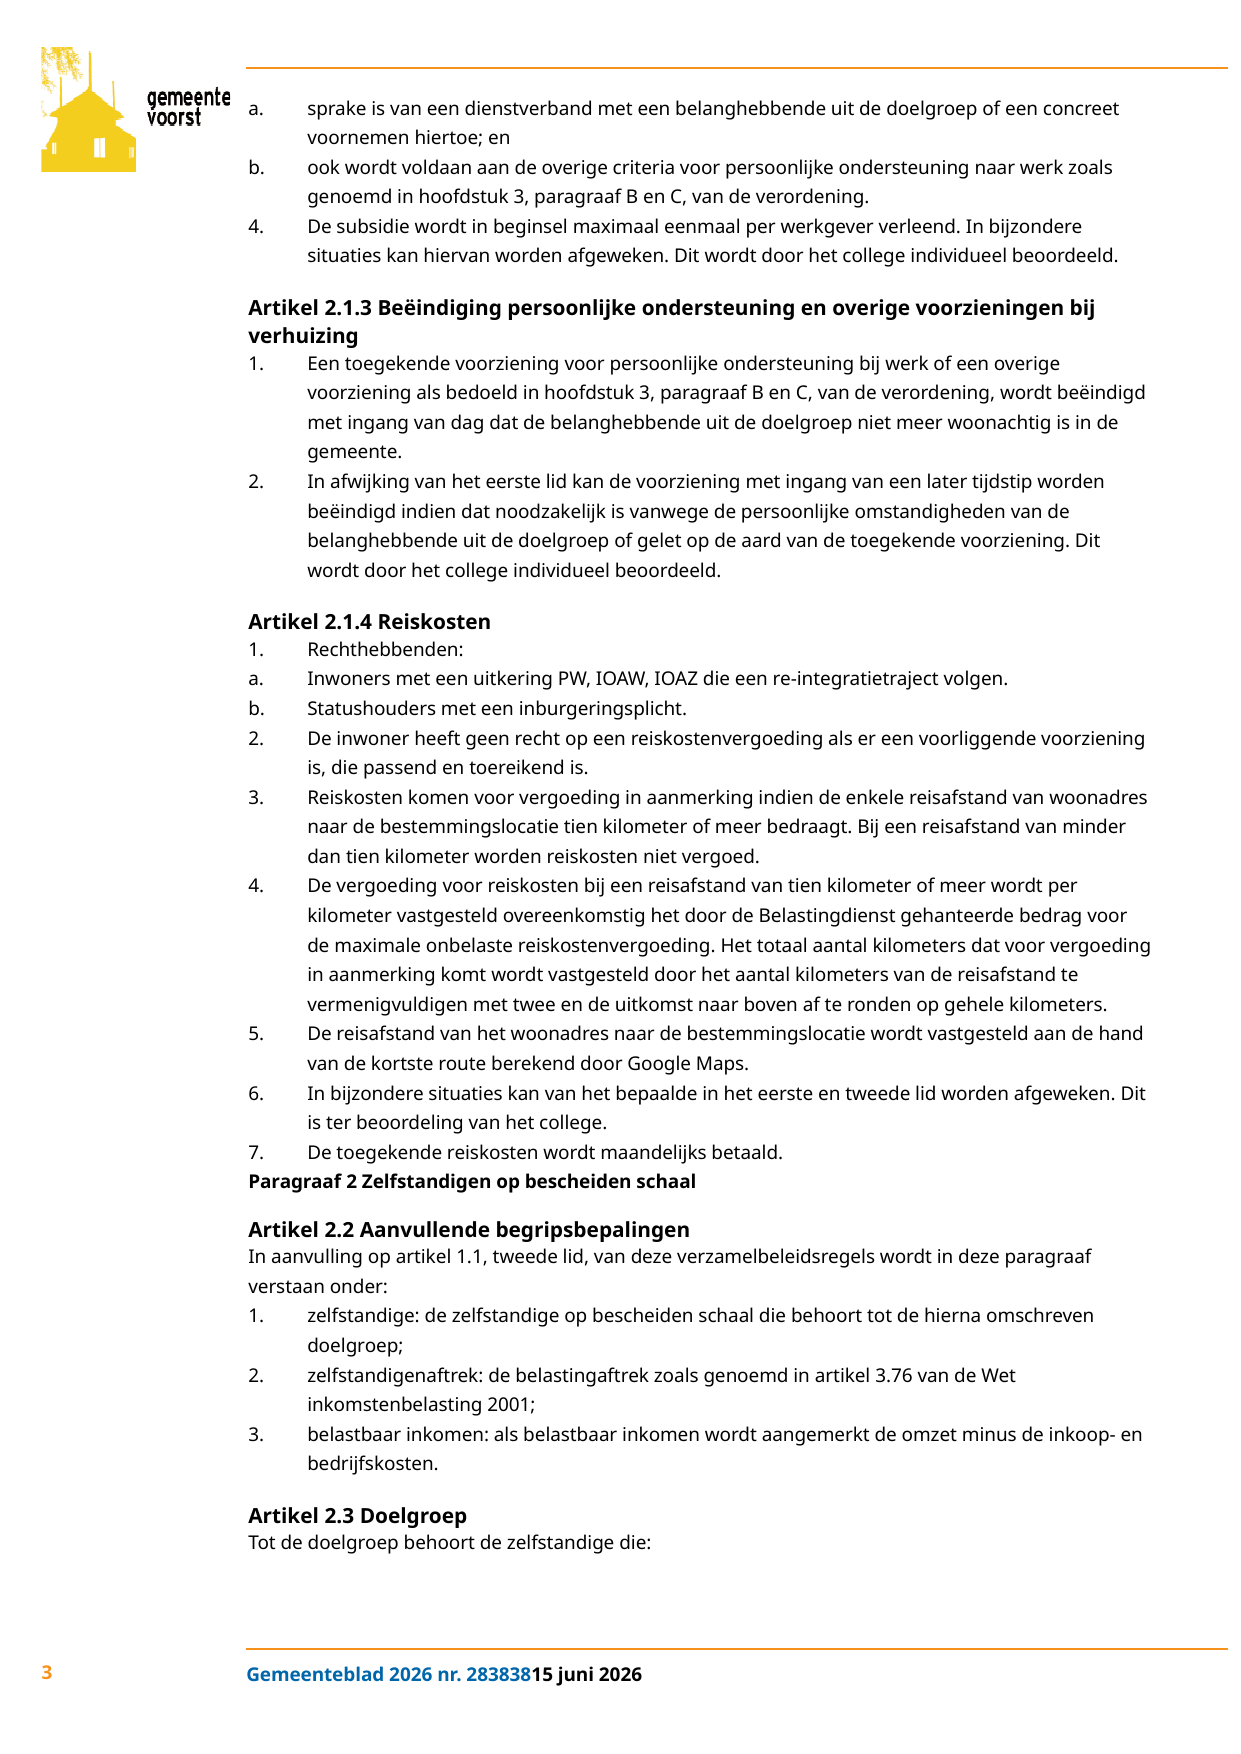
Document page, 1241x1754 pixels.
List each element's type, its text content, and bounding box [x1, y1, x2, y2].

list In bijzondere situaties kan van het bepaalde in het eerste en tweede lid worden afgeweken. Dit is ter beoordeling van het college. [248, 1080, 1152, 1135]
list De toegekende reiskosten wordt maandelijks betaald. [248, 1139, 1152, 1164]
list zelfstandigenaftrek: de belastingaftrek zoals genoemd in artikel 3.76 van de Wet inkomstenbelasting 2001; [248, 1362, 1152, 1417]
text Artikel 2.3 Doelgroep [248, 1501, 1152, 1529]
list De reisafstand van het woonadres naar de bestemmingslocatie wordt vastgesteld aan de hand van de kortste route berekend door Google Maps. [248, 1021, 1152, 1076]
list belastbaar inkomen: als belastbaar inkomen wordt aangemerkt de omzet minus de inkoop- en bedrijfskosten. [248, 1421, 1152, 1476]
list Statushouders met een inburgeringsplicht. [248, 695, 1152, 721]
list Een toegekende voorziening voor persoonlijke ondersteuning bij werk of een overige voorziening als bedoeld in hoofdstuk 3, paragraaf B en C, van de verordening, wordt beëindigd met ingang van dag dat de belanghebbende uit de doelgroep niet meer woonachtig is in de gemeente. [248, 350, 1152, 464]
list zelfstandige: de zelfstandige op bescheiden schaal die behoort tot de hierna omschreven doelgroep; [248, 1303, 1152, 1358]
list Rechthebbenden: [248, 636, 1152, 662]
list De subsidie wordt in beginsel maximaal eenmaal per werkgever verleend. In bijzondere situaties kan hiervan worden afgeweken. Dit wordt door het college individueel beoordeeld. [248, 213, 1152, 268]
text Artikel 2.1.3 Beëindiging persoonlijke ondersteuning en overige voorzieningen bij verhuizing [248, 293, 1152, 350]
picture [41, 47, 231, 172]
list Inwoners met een uitkering PW, IOAW, IOAZ die een re-integratietraject volgen. [248, 666, 1152, 691]
list De vergoeding voor reiskosten bij een reisafstand van tien kilometer of meer wordt per kilometer vastgesteld overeenkomstig het door de Belastingdienst gehanteerde bedrag voor de maximale onbelaste reiskostenvergoeding. Het totaal aantal kilometers dat voor vergoeding in aanmerking komt wordt vastgesteld door het aantal kilometers van de reisafstand te vermenigvuldigen met twee en de uitkomst naar boven af te ronden op gehele kilometers. [248, 873, 1152, 1017]
text Tot de doelgroep behoort de zelfstandige die: [248, 1529, 1152, 1555]
list Reiskosten komen voor vergoeding in aanmerking indien de enkele reisafstand van woonadres naar de bestemmingslocatie tien kilometer of meer bedraagt. Bij een reisafstand van minder dan tien kilometer worden reiskosten niet vergoed. [248, 784, 1152, 869]
text Artikel 2.1.4 Reiskosten [248, 607, 1152, 636]
list In afwijking van het eerste lid kan de voorziening met ingang van een later tijdstip worden beëindigd indien dat noodzakelijk is vanwege de persoonlijke omstandigheden van de belanghebbende uit de doelgroep of gelet op de aard van de toegekende voorziening. Dit wordt door het college individueel beoordeeld. [248, 468, 1152, 583]
text Artikel 2.2 Aanvullende begripsbepalingen [248, 1215, 1152, 1243]
text Paragraaf 2 Zelfstandigen op bescheiden schaal [248, 1168, 1152, 1194]
text In aanvulling op artikel 1.1, tweede lid, van deze verzamelbeleidsregels wordt in deze paragraaf verstaan onder: [248, 1243, 1152, 1299]
list ook wordt voldaan aan de overige criteria voor persoonlijke ondersteuning naar werk zoals genoemd in hoofdstuk 3, paragraaf B en C, van de verordening. [248, 154, 1152, 209]
list sprake is van een dienstverband met een belanghebbende uit de doelgroep of een concreet voornemen hiertoe; en [248, 95, 1152, 150]
list De inwoner heeft geen recht op een reiskostenvergoeding als er een voorliggende voorziening is, die passend en toereikend is. [248, 725, 1152, 780]
